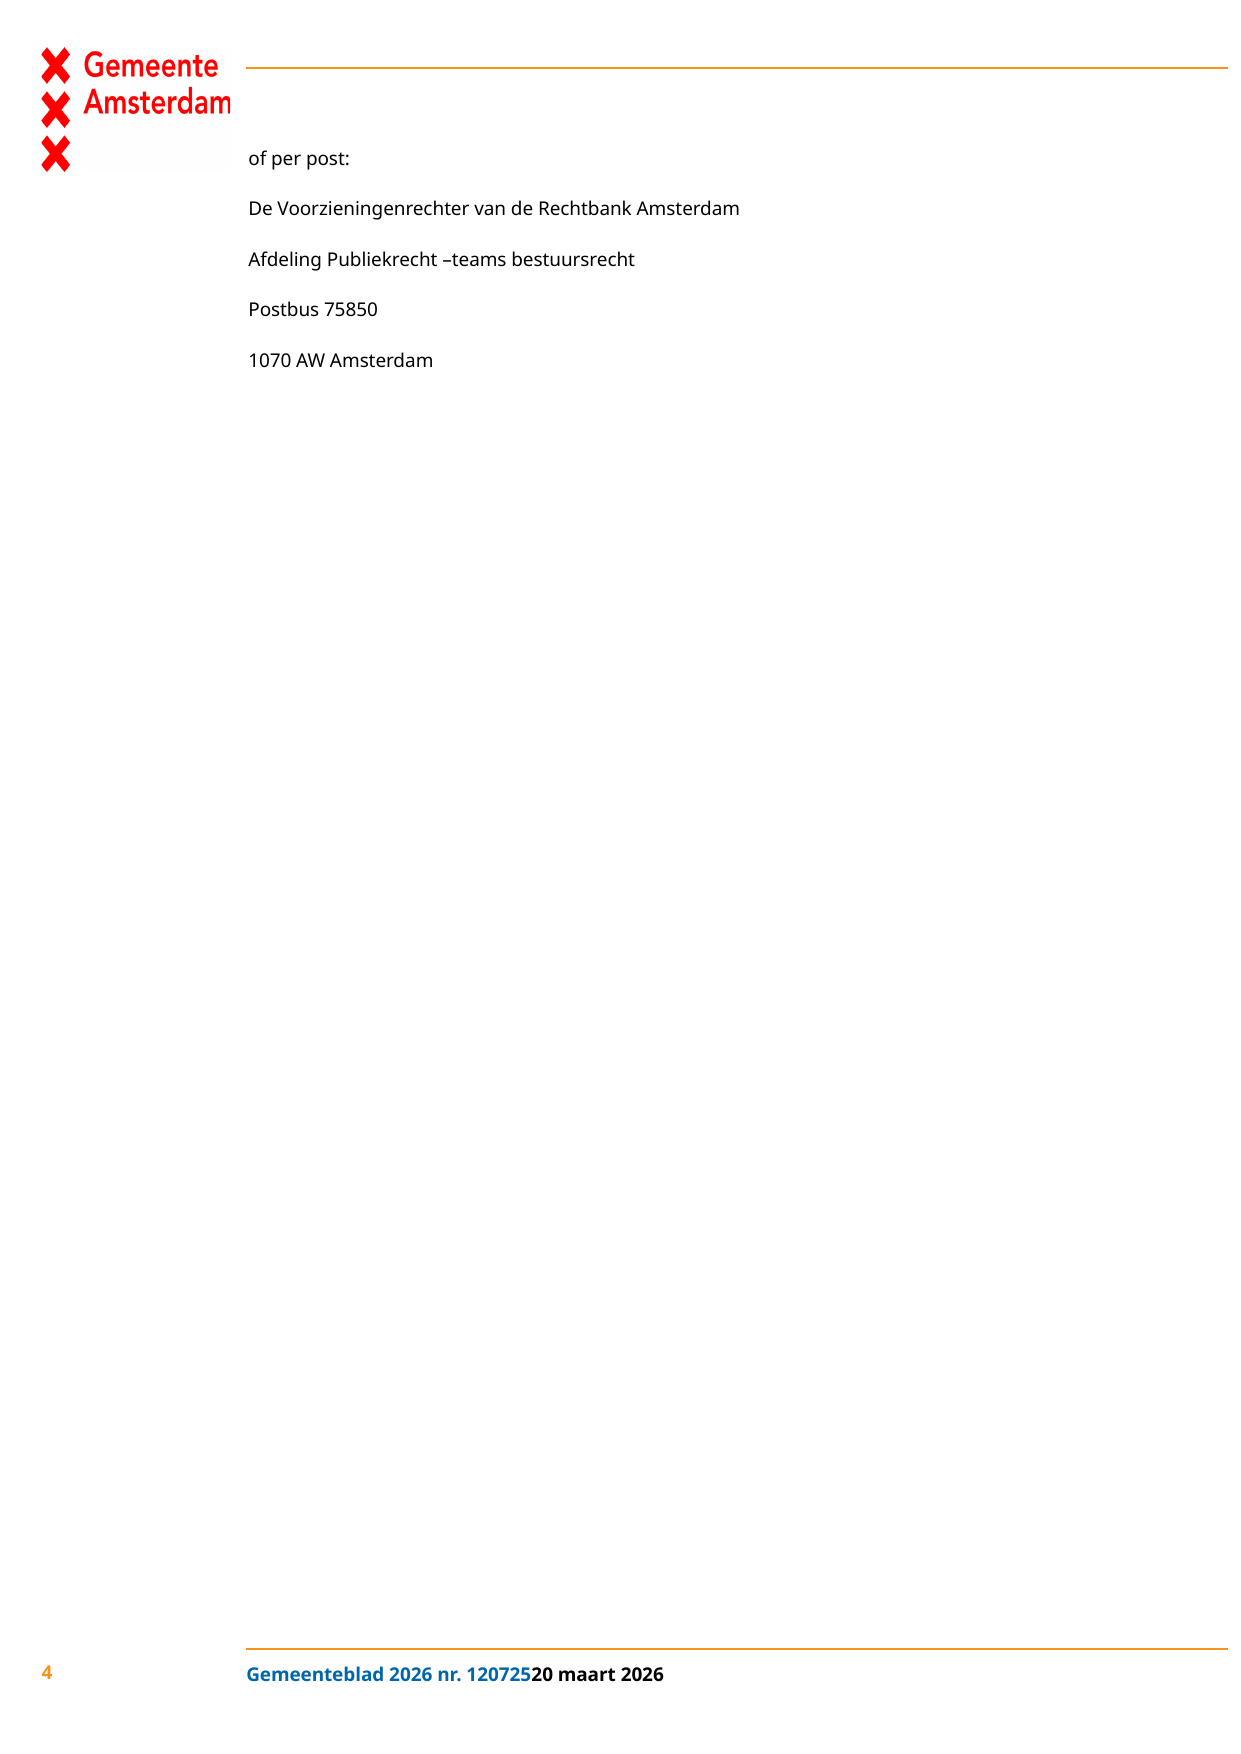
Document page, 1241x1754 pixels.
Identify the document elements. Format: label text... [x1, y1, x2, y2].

text De Voorzieningenrechter van de Rechtbank Amsterdam [248, 196, 1152, 221]
text of per post: [248, 145, 1152, 171]
text Postbus 75850 [248, 296, 1152, 322]
text Afdeling Publiekrecht –teams bestuursrecht [248, 246, 1152, 272]
picture [41, 47, 231, 172]
text 1070 AW Amsterdam [248, 347, 1152, 373]
